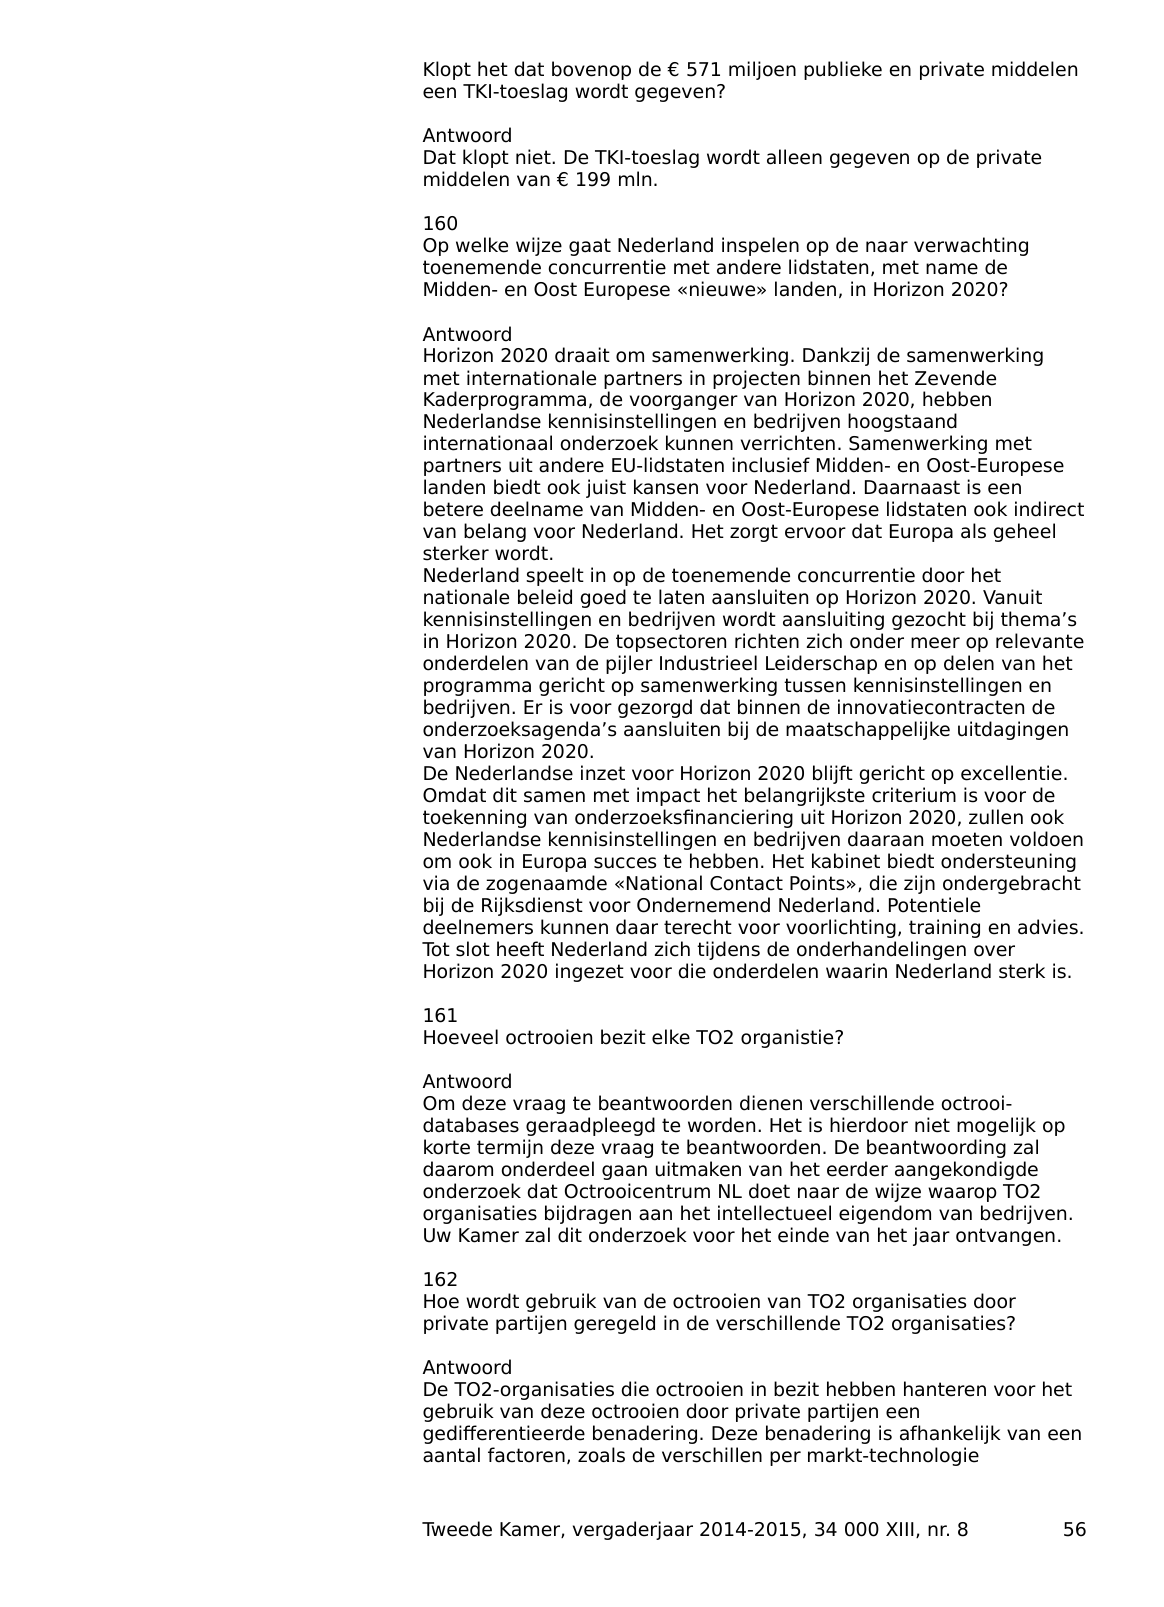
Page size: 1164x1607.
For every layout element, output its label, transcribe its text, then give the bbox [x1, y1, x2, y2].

text Antwoord [422, 323, 1087, 345]
text Hoeveel octrooien bezit elke TO2 organistie? [422, 1027, 1087, 1049]
text Hoe wordt gebruik van de octrooien van TO2 organisaties door private partijen geregeld in de verschillende TO2 organisaties? [422, 1291, 1087, 1335]
text Op welke wijze gaat Nederland inspelen op de naar verwachting toenemende concurrentie met andere lidstaten, met name de Midden- en Oost Europese «nieuwe» landen, in Horizon 2020? [422, 235, 1087, 301]
text Om deze vraag te beantwoorden dienen verschillende octrooi-databases geraadpleegd te worden. Het is hierdoor niet mogelijk op korte termijn deze vraag te beantwoorden. De beantwoording zal daarom onderdeel gaan uitmaken van het eerder aangekondigde onderzoek dat Octrooicentrum NL doet naar de wijze waarop TO2 organisaties bijdragen aan het intellectueel eigendom van bedrijven. Uw Kamer zal dit onderzoek voor het einde van het jaar ontvangen. [422, 1093, 1087, 1247]
text Dat klopt niet. De TKI-toeslag wordt alleen gegeven op de private middelen van € 199 mln. [422, 147, 1087, 191]
text Antwoord [422, 1357, 1087, 1379]
text Antwoord [422, 125, 1087, 147]
text Klopt het dat bovenop de € 571 miljoen publieke en private middelen een TKI-toeslag wordt gegeven? [422, 59, 1087, 103]
text 160 [422, 213, 1087, 235]
text Horizon 2020 draait om samenwerking. Dankzij de samenwerking met internationale partners in projecten binnen het Zevende Kaderprogramma, de voorganger van Horizon 2020, hebben Nederlandse kennisinstellingen en bedrijven hoogstaand internationaal onderzoek kunnen verrichten. Samenwerking met partners uit andere EU-lidstaten inclusief Midden- en Oost-Europese landen biedt ook juist kansen voor Nederland. Daarnaast is een betere deelname van Midden- en Oost-Europese lidstaten ook indirect van belang voor Nederland. Het zorgt ervoor dat Europa als geheel sterker wordt. [422, 345, 1087, 565]
text De Nederlandse inzet voor Horizon 2020 blijft gericht op excellentie. Omdat dit samen met impact het belangrijkste criterium is voor de toekenning van onderzoeksfinanciering uit Horizon 2020, zullen ook Nederlandse kennisinstellingen en bedrijven daaraan moeten voldoen om ook in Europa succes te hebben. Het kabinet biedt ondersteuning via de zogenaamde «National Contact Points», die zijn ondergebracht bij de Rijksdienst voor Ondernemend Nederland. Potentiele deelnemers kunnen daar terecht voor voorlichting, training en advies. Tot slot heeft Nederland zich tijdens de onderhandelingen over Horizon 2020 ingezet voor die onderdelen waarin Nederland sterk is. [422, 763, 1087, 983]
text 162 [422, 1269, 1087, 1291]
text Antwoord [422, 1071, 1087, 1093]
text De TO2-organisaties die octrooien in bezit hebben hanteren voor het gebruik van deze octrooien door private partijen een gedifferentieerde benadering. Deze benadering is afhankelijk van een aantal factoren, zoals de verschillen per markt-technologie [422, 1379, 1087, 1467]
text Nederland speelt in op de toenemende concurrentie door het nationale beleid goed te laten aansluiten op Horizon 2020. Vanuit kennisinstellingen en bedrijven wordt aansluiting gezocht bij thema’s in Horizon 2020. De topsectoren richten zich onder meer op relevante onderdelen van de pijler Industrieel Leiderschap en op delen van het programma gericht op samenwerking tussen kennisinstellingen en bedrijven. Er is voor gezorgd dat binnen de innovatiecontracten de onderzoeksagenda’s aansluiten bij de maatschappelijke uitdagingen van Horizon 2020. [422, 565, 1087, 763]
text 161 [422, 1005, 1087, 1027]
